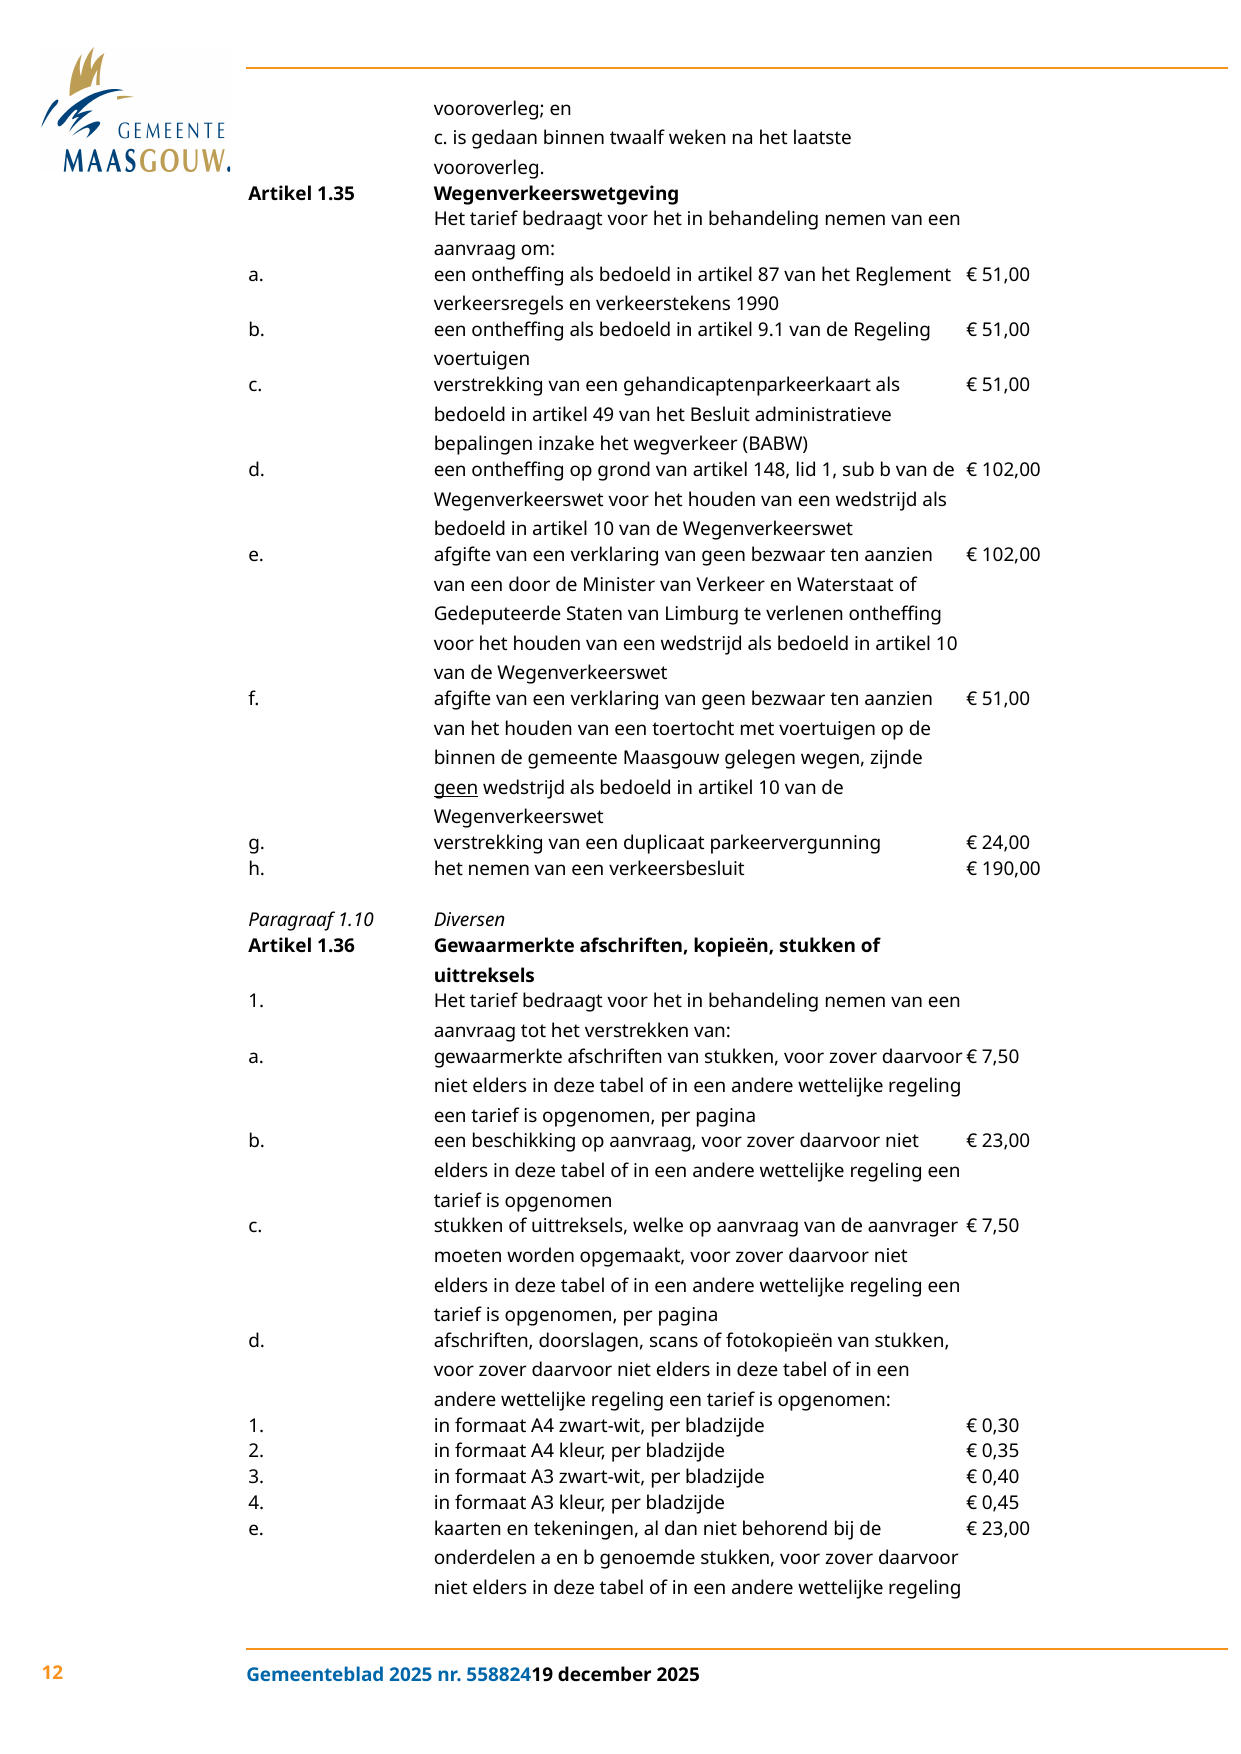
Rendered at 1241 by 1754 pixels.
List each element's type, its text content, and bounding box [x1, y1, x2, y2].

table_cell € 51,00 [966, 316, 1152, 371]
table_cell [966, 205, 1152, 261]
picture [41, 47, 231, 172]
table_cell a. [248, 261, 433, 316]
table_cell 1. [248, 1412, 433, 1438]
table_cell € 0,35 [966, 1438, 1152, 1463]
table_cell Artikel 1.35 [248, 180, 433, 205]
table_cell [966, 932, 1152, 987]
table_cell een ontheffing als bedoeld in artikel 9.1 van de Regeling voertuigen [434, 316, 966, 371]
table_cell afgifte van een verklaring van geen bezwaar ten aanzien van het houden van een toertocht met voertuigen op de binnen de gemeente Maasgouw gelegen wegen, zijnde geen wedstrijd als bedoeld in artikel 10 van de Wegenverkeerswet [434, 685, 966, 829]
table_cell 2. [248, 1438, 433, 1463]
table_cell [248, 95, 433, 180]
table_cell e. [248, 541, 433, 685]
table_cell g. [248, 829, 433, 855]
table_cell € 51,00 [966, 685, 1152, 829]
table_cell [966, 95, 1152, 180]
table_cell een ontheffing als bedoeld in artikel 87 van het Reglement verkeersregels en verkeerstekens 1990 [434, 261, 966, 316]
table_cell in formaat A3 zwart-wit, per bladzijde [434, 1464, 966, 1489]
table_cell [248, 881, 433, 906]
table_cell Gewaarmerkte afschriften, kopieën, stukken of uittreksels [434, 932, 966, 987]
table_cell [966, 180, 1152, 205]
table_cell € 51,00 [966, 371, 1152, 456]
table_cell e. [248, 1515, 433, 1600]
table_cell € 0,30 [966, 1412, 1152, 1438]
table_cell verstrekking van een gehandicaptenparkeerkaart als bedoeld in artikel 49 van het Besluit administratieve bepalingen inzake het wegverkeer (BABW) [434, 371, 966, 456]
table_cell b. [248, 316, 433, 371]
table_cell Artikel 1.36 [248, 932, 433, 987]
table_cell een ontheffing op grond van artikel 148, lid 1, sub b van de Wegenverkeerswet voor het houden van een wedstrijd als bedoeld in artikel 10 van de Wegenverkeerswet [434, 456, 966, 541]
table_cell Het tarief bedraagt voor het in behandeling nemen van een aanvraag tot het verstrekken van: [434, 988, 966, 1043]
table_cell in formaat A4 kleur, per bladzijde [434, 1438, 966, 1463]
table_cell stukken of uittreksels, welke op aanvraag van de aanvrager moeten worden opgemaakt, voor zover daarvoor niet elders in deze tabel of in een andere wettelijke regeling een tarief is opgenomen, per pagina [434, 1213, 966, 1327]
table_cell [966, 988, 1152, 1043]
table_cell 1. [248, 988, 433, 1043]
table_cell € 24,00 [966, 829, 1152, 855]
table_cell [966, 1327, 1152, 1412]
table_cell € 51,00 [966, 261, 1152, 316]
table_cell € 0,40 [966, 1464, 1152, 1489]
table_cell € 190,00 [966, 855, 1152, 881]
table_cell [966, 906, 1152, 932]
table_cell vooroverleg; en c. is gedaan binnen twaalf weken na het laatste vooroverleg. [434, 95, 966, 180]
table_cell Wegenverkeerswetgeving [434, 180, 966, 205]
table_cell € 7,50 [966, 1043, 1152, 1128]
table_cell [966, 881, 1152, 906]
table_cell gewaarmerkte afschriften van stukken, voor zover daarvoor niet elders in deze tabel of in een andere wettelijke regeling een tarief is opgenomen, per pagina [434, 1043, 966, 1128]
table_cell 3. [248, 1464, 433, 1489]
table_cell d. [248, 1327, 433, 1412]
table_cell a. [248, 1043, 433, 1128]
table_cell afschriften, doorslagen, scans of fotokopieën van stukken, voor zover daarvoor niet elders in deze tabel of in een andere wettelijke regeling een tarief is opgenomen: [434, 1327, 966, 1412]
table_cell h. [248, 855, 433, 881]
table_cell € 0,45 [966, 1489, 1152, 1515]
table_cell € 23,00 [966, 1128, 1152, 1213]
table_cell verstrekking van een duplicaat parkeervergunning [434, 829, 966, 855]
table_cell kaarten en tekeningen, al dan niet behorend bij de onderdelen a en b genoemde stukken, voor zover daarvoor niet elders in deze tabel of in een andere wettelijke regeling [434, 1515, 966, 1600]
table_cell c. [248, 371, 433, 456]
table_cell Paragraaf 1.10 [248, 906, 433, 932]
table_cell in formaat A4 zwart-wit, per bladzijde [434, 1412, 966, 1438]
table_cell € 102,00 [966, 456, 1152, 541]
table_cell een beschikking op aanvraag, voor zover daarvoor niet elders in deze tabel of in een andere wettelijke regeling een tarief is opgenomen [434, 1128, 966, 1213]
table_cell f. [248, 685, 433, 829]
table_cell Het tarief bedraagt voor het in behandeling nemen van een aanvraag om: [434, 205, 966, 261]
table_cell in formaat A3 kleur, per bladzijde [434, 1489, 966, 1515]
table_cell d. [248, 456, 433, 541]
table_cell [434, 881, 966, 906]
table_cell € 7,50 [966, 1213, 1152, 1327]
table_cell € 102,00 [966, 541, 1152, 685]
table_cell [248, 205, 433, 261]
table_cell € 23,00 [966, 1515, 1152, 1600]
table_cell Diversen [434, 906, 966, 932]
table_cell b. [248, 1128, 433, 1213]
table_cell 4. [248, 1489, 433, 1515]
table_cell c. [248, 1213, 433, 1327]
table_cell het nemen van een verkeersbesluit [434, 855, 966, 881]
table_cell afgifte van een verklaring van geen bezwaar ten aanzien van een door de Minister van Verkeer en Waterstaat of Gedeputeerde Staten van Limburg te verlenen ontheffing voor het houden van een wedstrijd als bedoeld in artikel 10 van de Wegenverkeerswet [434, 541, 966, 685]
